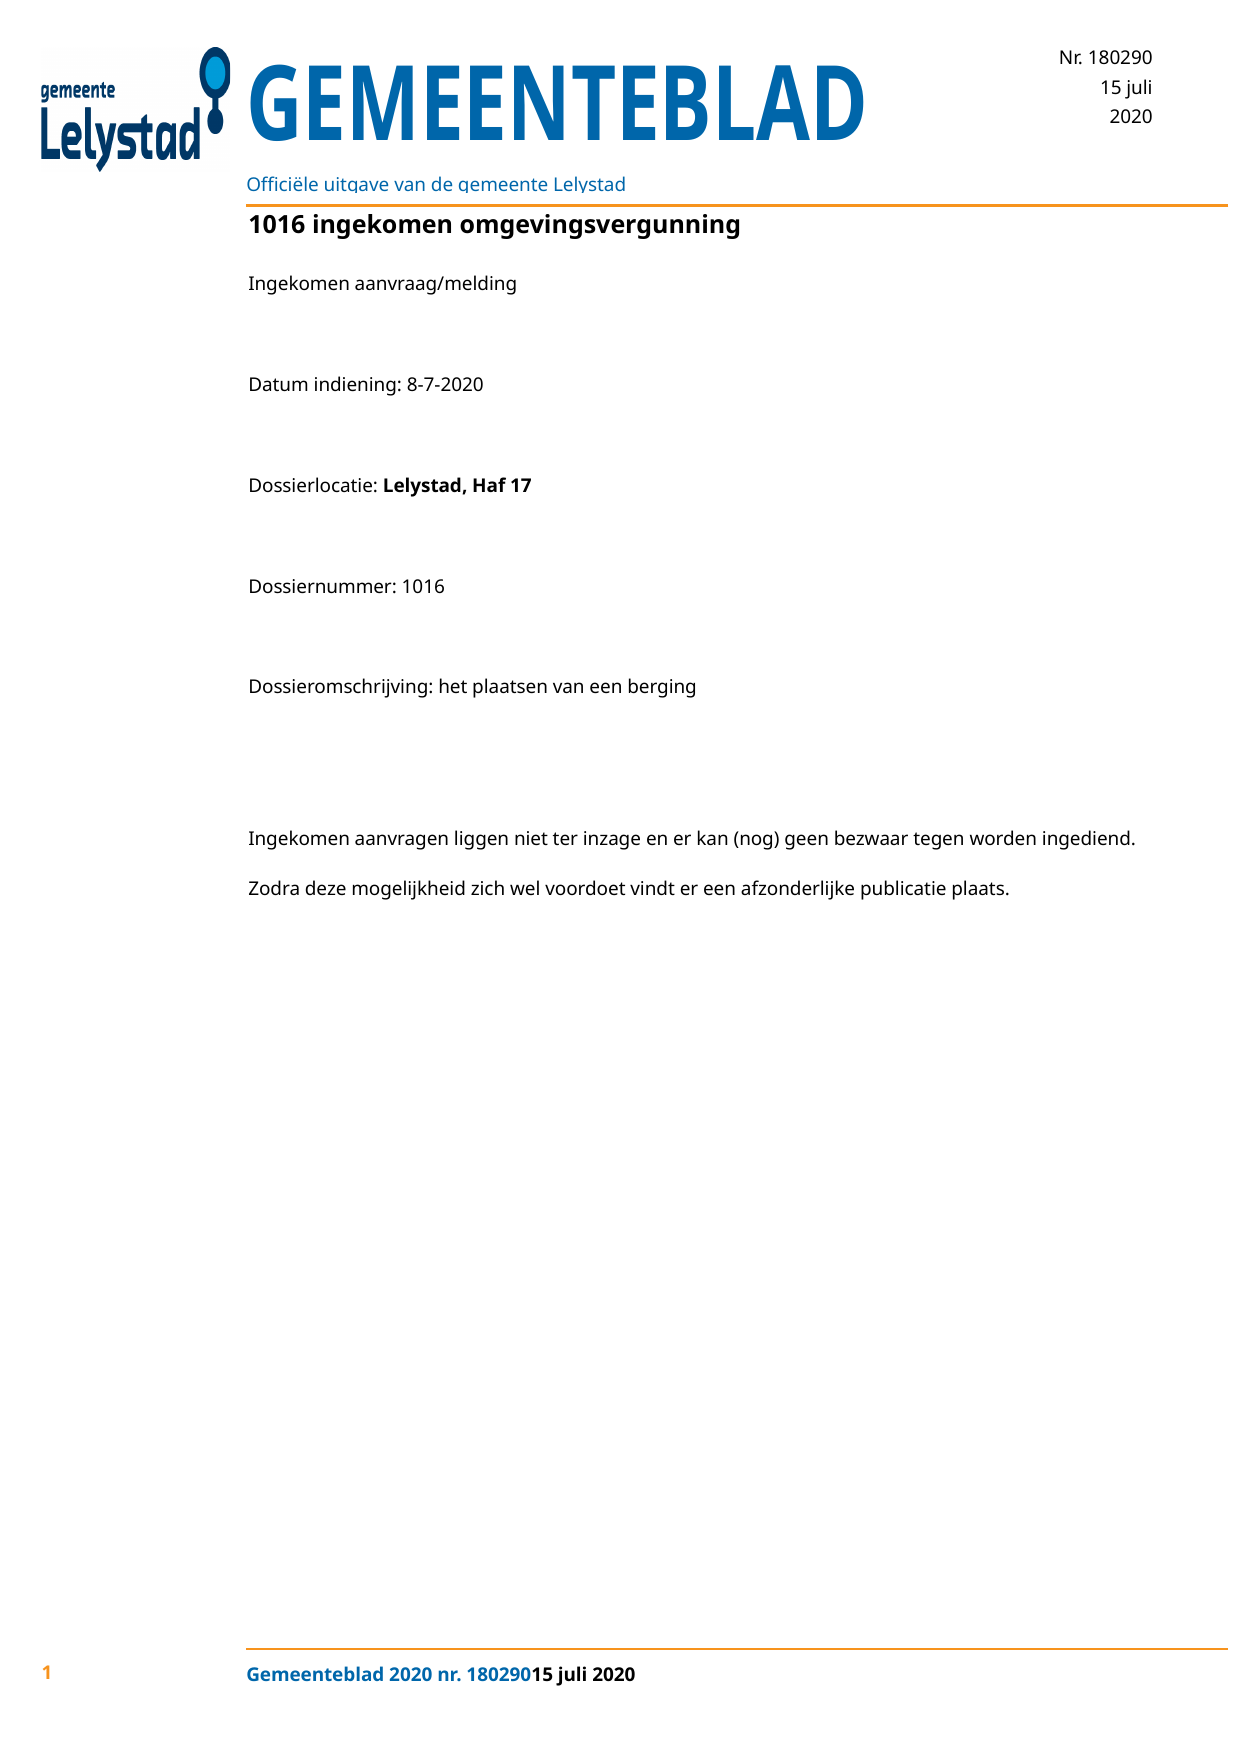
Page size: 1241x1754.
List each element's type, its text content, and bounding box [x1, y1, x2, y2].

text Ingekomen aanvraag/melding [248, 270, 1152, 296]
text Dossiernummer: 1016 [248, 573, 1152, 598]
picture [41, 47, 231, 172]
text 1016 ingekomen omgevingsvergunning [248, 207, 1152, 241]
text Datum indiening: 8-7-2020 [248, 371, 1152, 397]
text Zodra deze mogelijkheid zich wel voordoet vindt er een afzonderlijke publicatie plaats. [248, 875, 1152, 901]
text Dossierlocatie: Lelystad, Haf 17 [248, 472, 1152, 498]
text Ingekomen aanvragen liggen niet ter inzage en er kan (nog) geen bezwaar tegen worden ingediend. [248, 825, 1152, 851]
text Dossieromschrijving: het plaatsen van een berging [248, 674, 1152, 699]
